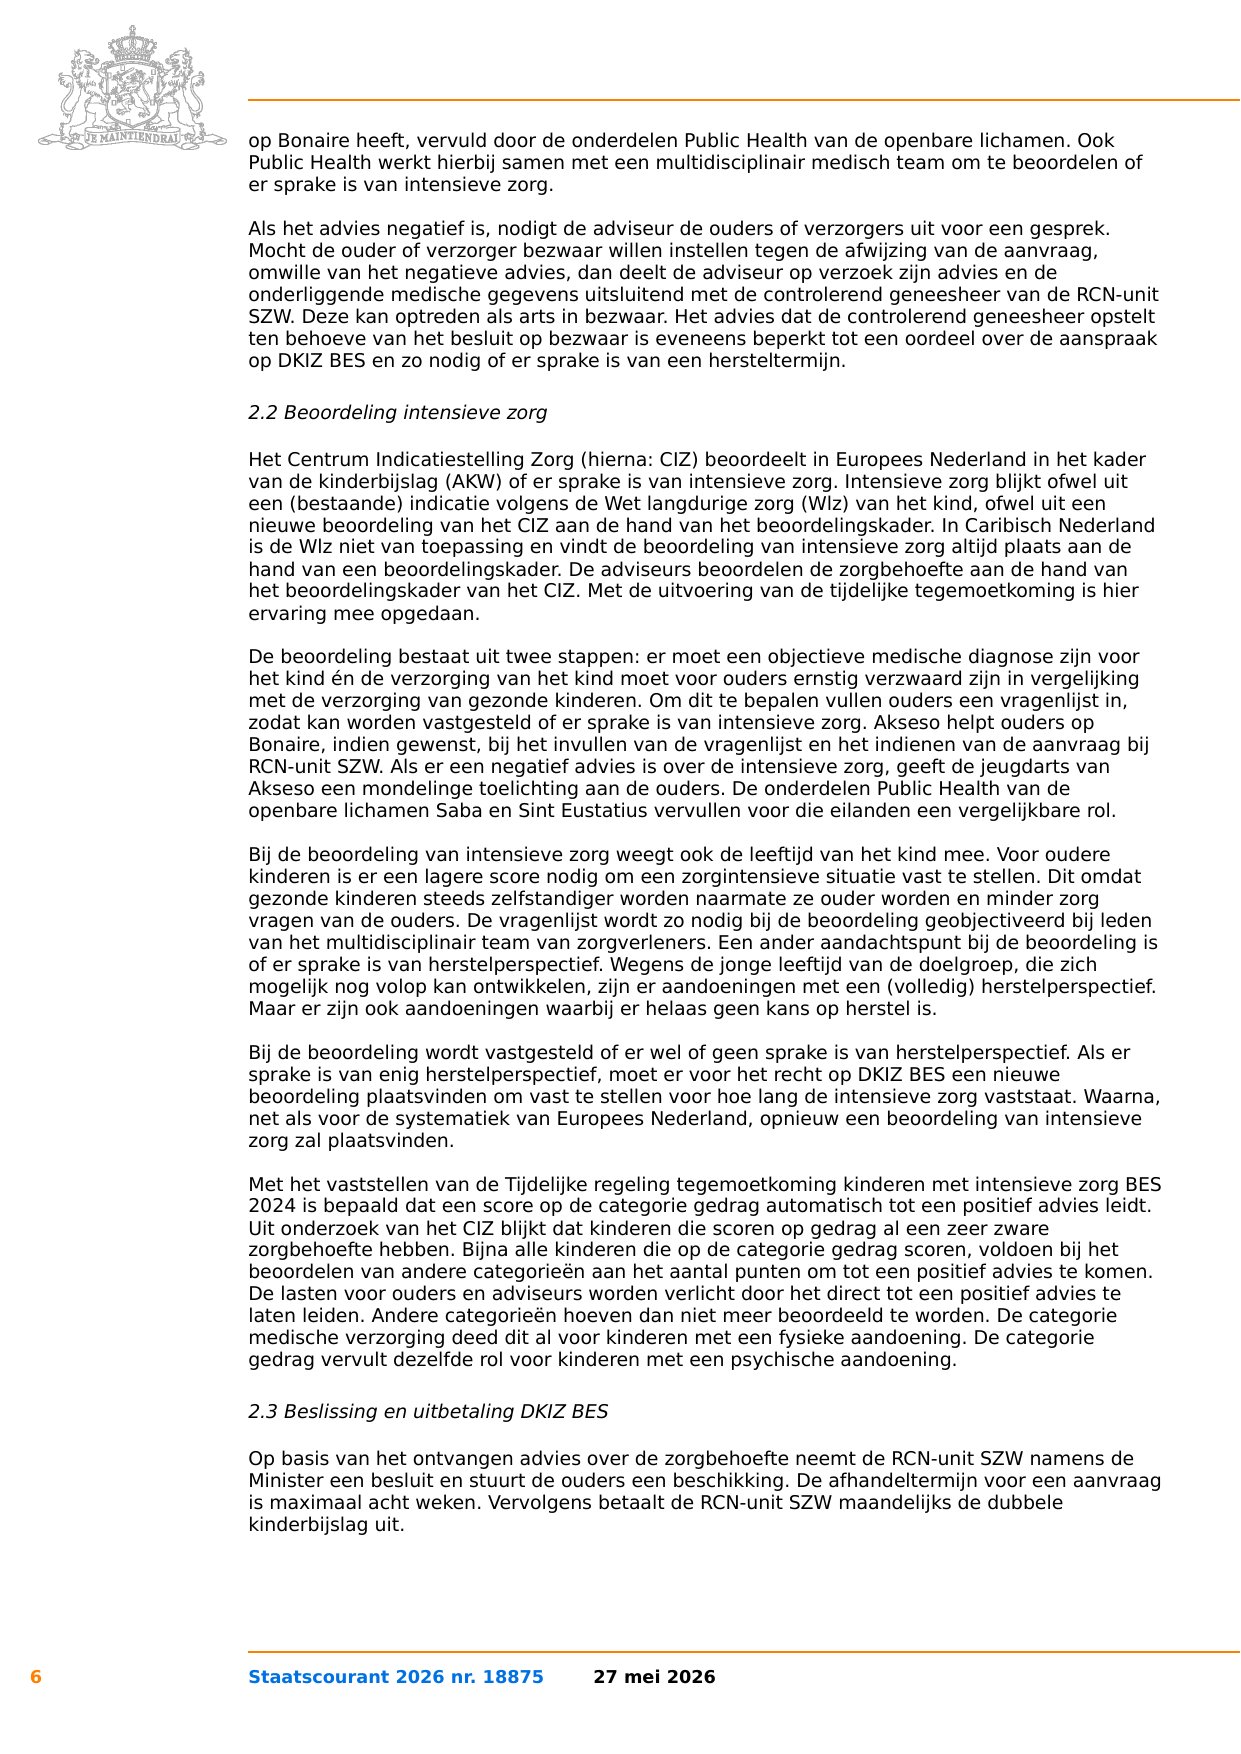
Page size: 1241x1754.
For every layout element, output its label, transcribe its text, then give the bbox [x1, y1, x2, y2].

text De beoordeling bestaat uit twee stappen: er moet een objectieve medische diagnose zijn voor het kind én de verzorging van het kind moet voor ouders ernstig verzwaard zijn in vergelijking met de verzorging van gezonde kinderen. Om dit te bepalen vullen ouders een vragenlijst in, zodat kan worden vastgesteld of er sprake is van intensieve zorg. Akseso helpt ouders op Bonaire, indien gewenst, bij het invullen van de vragenlijst en het indienen van de aanvraag bij RCN-unit SZW. Als er een negatief advies is over de intensieve zorg, geeft de jeugdarts van Akseso een mondelinge toelichting aan de ouders. De onderdelen Public Health van de openbare lichamen Saba en Sint Eustatius vervullen voor die eilanden een vergelijkbare rol. [248, 646, 1163, 822]
text Als het advies negatief is, nodigt de adviseur de ouders of verzorgers uit voor een gesprek. Mocht de ouder of verzorger bezwaar willen instellen tegen de afwijzing van de aanvraag, omwille van het negatieve advies, dan deelt de adviseur op verzoek zijn advies en de onderliggende medische gegevens uitsluitend met de controlerend geneesheer van de RCN-unit SZW. Deze kan optreden als arts in bezwaar. Het advies dat de controlerend geneesheer opstelt ten behoeve van het besluit op bezwaar is eveneens beperkt tot een oordeel over de aanspraak op DKIZ BES en zo nodig of er sprake is van een hersteltermijn. [248, 218, 1163, 372]
subtitle 2.3 Beslissing en uitbetaling DKIZ BES [248, 1401, 1163, 1423]
text op Bonaire heeft, vervuld door de onderdelen Public Health van de openbare lichamen. Ook Public Health werkt hierbij samen met een multidisciplinair medisch team om te beoordelen of er sprake is van intensieve zorg. [248, 130, 1163, 196]
picture [38, 25, 227, 150]
text Met het vaststellen van de Tijdelijke regeling tegemoetkoming kinderen met intensieve zorg BES 2024 is bepaald dat een score op de categorie gedrag automatisch tot een positief advies leidt. Uit onderzoek van het CIZ blijkt dat kinderen die scoren op gedrag al een zeer zware zorgbehoefte hebben. Bijna alle kinderen die op de categorie gedrag scoren, voldoen bij het beoordelen van andere categorieën aan het aantal punten om tot een positief advies te komen. De lasten voor ouders en adviseurs worden verlicht door het direct tot een positief advies te laten leiden. Andere categorieën hoeven dan niet meer beoordeeld te worden. De categorie medische verzorging deed dit al voor kinderen met een fysieke aandoening. De categorie gedrag vervult dezelfde rol voor kinderen met een psychische aandoening. [248, 1173, 1163, 1371]
text Bij de beoordeling wordt vastgesteld of er wel of geen sprake is van herstelperspectief. Als er sprake is van enig herstelperspectief, moet er voor het recht op DKIZ BES een nieuwe beoordeling plaatsvinden om vast te stellen voor hoe lang de intensieve zorg vaststaat. Waarna, net als voor de systematiek van Europees Nederland, opnieuw een beoordeling van intensieve zorg zal plaatsvinden. [248, 1042, 1163, 1152]
text Bij de beoordeling van intensieve zorg weegt ook de leeftijd van het kind mee. Voor oudere kinderen is er een lagere score nodig om een zorgintensieve situatie vast te stellen. Dit omdat gezonde kinderen steeds zelfstandiger worden naarmate ze ouder worden en minder zorg vragen van de ouders. De vragenlijst wordt zo nodig bij de beoordeling geobjectiveerd bij leden van het multidisciplinair team van zorgverleners. Een ander aandachtspunt bij de beoordeling is of er sprake is van herstelperspectief. Wegens de jonge leeftijd van de doelgroep, die zich mogelijk nog volop kan ontwikkelen, zijn er aandoeningen met een (volledig) herstelperspectief. Maar er zijn ook aandoeningen waarbij er helaas geen kans op herstel is. [248, 844, 1163, 1020]
text Het Centrum Indicatiestelling Zorg (hierna: CIZ) beoordeelt in Europees Nederland in het kader van de kinderbijslag (AKW) of er sprake is van intensieve zorg. Intensieve zorg blijkt ofwel uit een (bestaande) indicatie volgens de Wet langdurige zorg (Wlz) van het kind, ofwel uit een nieuwe beoordeling van het CIZ aan de hand van het beoordelingskader. In Caribisch Nederland is de Wlz niet van toepassing en vindt de beoordeling van intensieve zorg altijd plaats aan de hand van een beoordelingskader. De adviseurs beoordelen de zorgbehoefte aan de hand van het beoordelingskader van het CIZ. Met de uitvoering van de tijdelijke tegemoetkoming is hier ervaring mee opgedaan. [248, 448, 1163, 624]
subtitle 2.2 Beoordeling intensieve zorg [248, 402, 1163, 423]
text Op basis van het ontvangen advies over de zorgbehoefte neemt de RCN-unit SZW namens de Minister een besluit en stuurt de ouders een beschikking. De afhandeltermijn voor een aanvraag is maximaal acht weken. Vervolgens betaalt de RCN-unit SZW maandelijks de dubbele kinderbijslag uit. [248, 1448, 1163, 1536]
